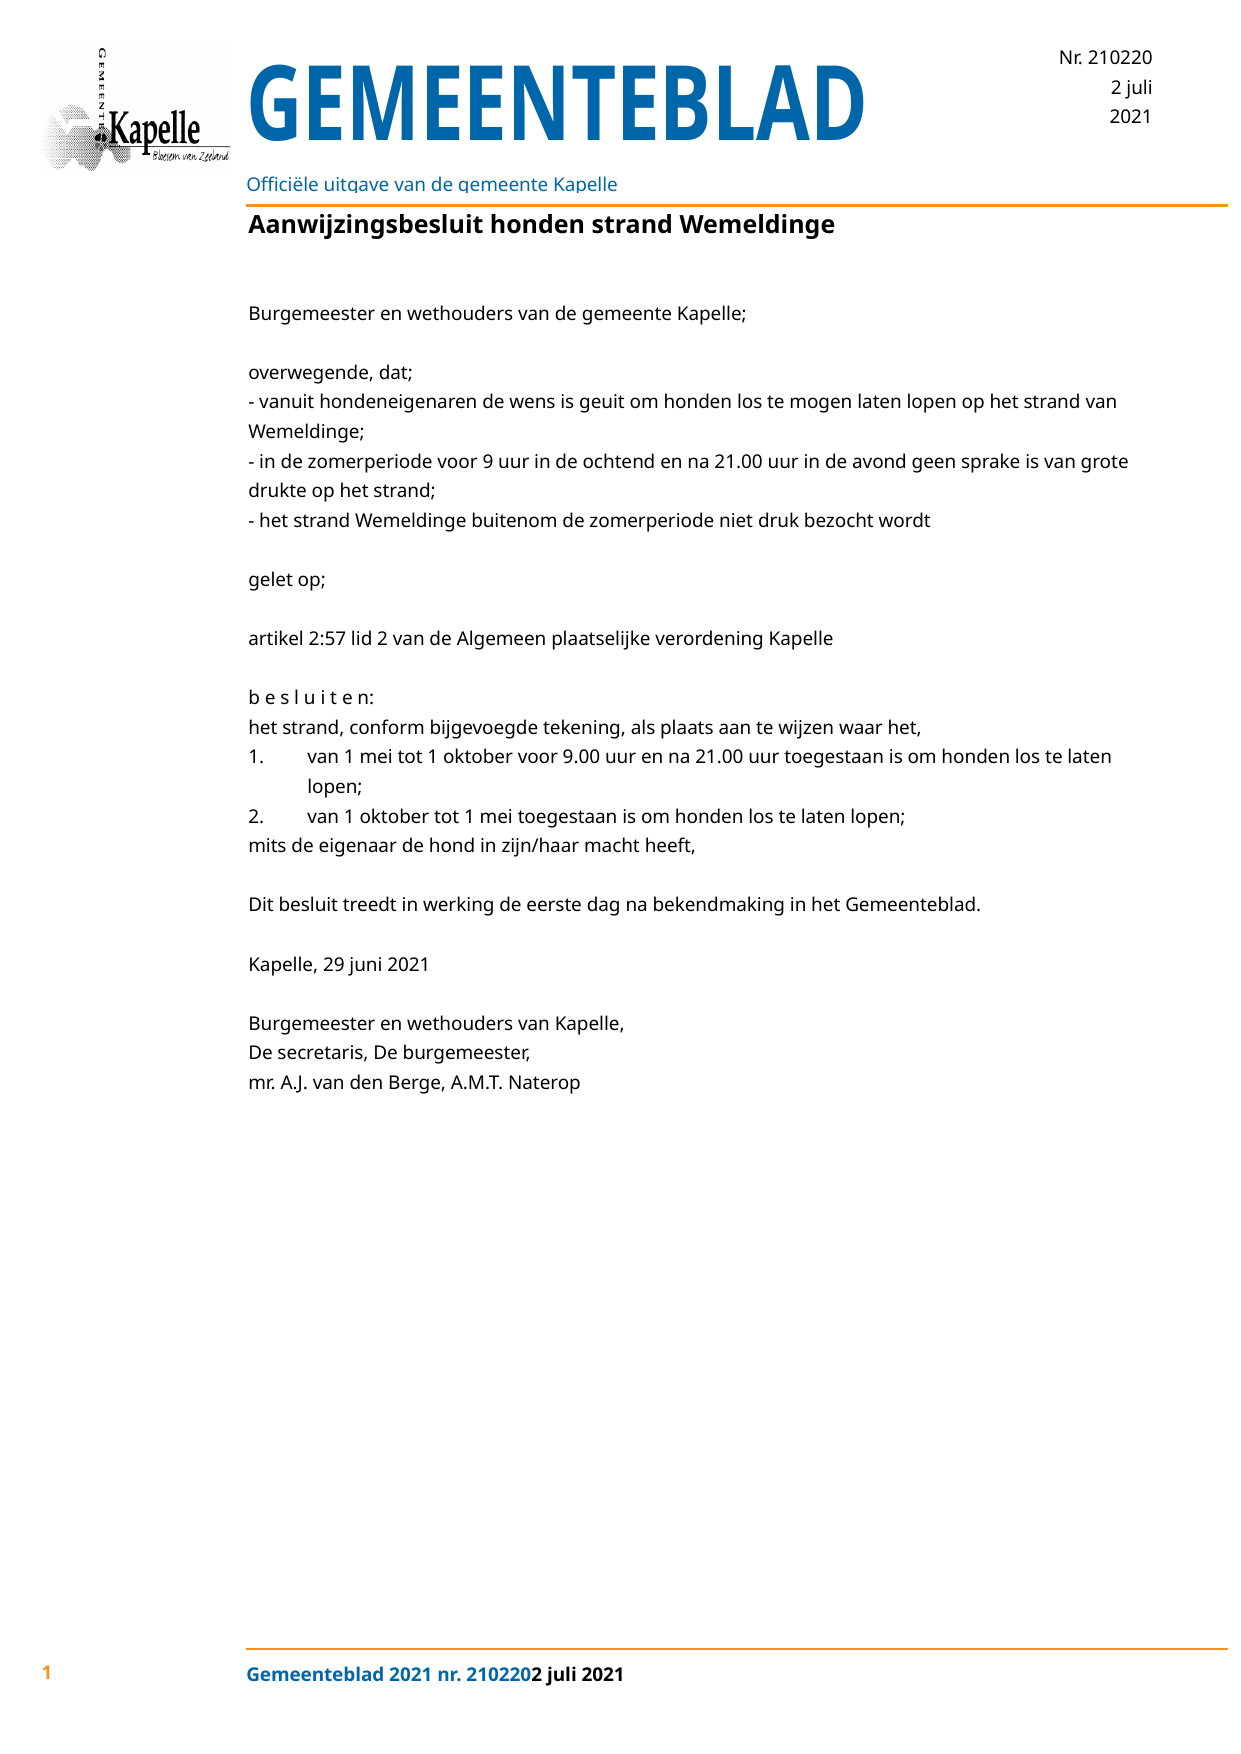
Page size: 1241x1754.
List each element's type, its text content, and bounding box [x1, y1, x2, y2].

text - het strand Wemeldinge buitenom de zomerperiode niet druk bezocht wordt [248, 507, 1152, 533]
text Burgemeester en wethouders van de gemeente Kapelle; [248, 300, 1152, 326]
text artikel 2:57 lid 2 van de Algemeen plaatselijke verordening Kapelle [248, 625, 1152, 651]
text Kapelle, 29 juni 2021 [248, 951, 1152, 976]
text Burgemeester en wethouders van Kapelle, [248, 1010, 1152, 1036]
text mits de eigenaar de hond in zijn/haar macht heeft, [248, 832, 1152, 858]
text gelet op; [248, 566, 1152, 592]
text - in de zomerperiode voor 9 uur in de ochtend en na 21.00 uur in de avond geen sprake is van grote drukte op het strand; [248, 448, 1152, 503]
text overwegende, dat; [248, 359, 1152, 385]
list van 1 oktober tot 1 mei toegestaan is om honden los te laten lopen; [248, 803, 1152, 828]
text b e s l u i t e n: [248, 684, 1152, 710]
text het strand, conform bijgevoegde tekening, als plaats aan te wijzen waar het, [248, 714, 1152, 740]
text Aanwijzingsbesluit honden strand Wemeldinge [248, 207, 1152, 241]
text mr. A.J. van den Berge, A.M.T. Naterop [248, 1069, 1152, 1095]
list van 1 mei tot 1 oktober voor 9.00 uur en na 21.00 uur toegestaan is om honden los te laten lopen; [248, 744, 1152, 799]
text - vanuit hondeneigenaren de wens is geuit om honden los te mogen laten lopen op het strand van Wemeldinge; [248, 389, 1152, 444]
text Dit besluit treedt in werking de eerste dag na bekendmaking in het Gemeenteblad. [248, 892, 1152, 917]
text De secretaris, De burgemeester, [248, 1039, 1152, 1065]
picture [41, 47, 231, 172]
